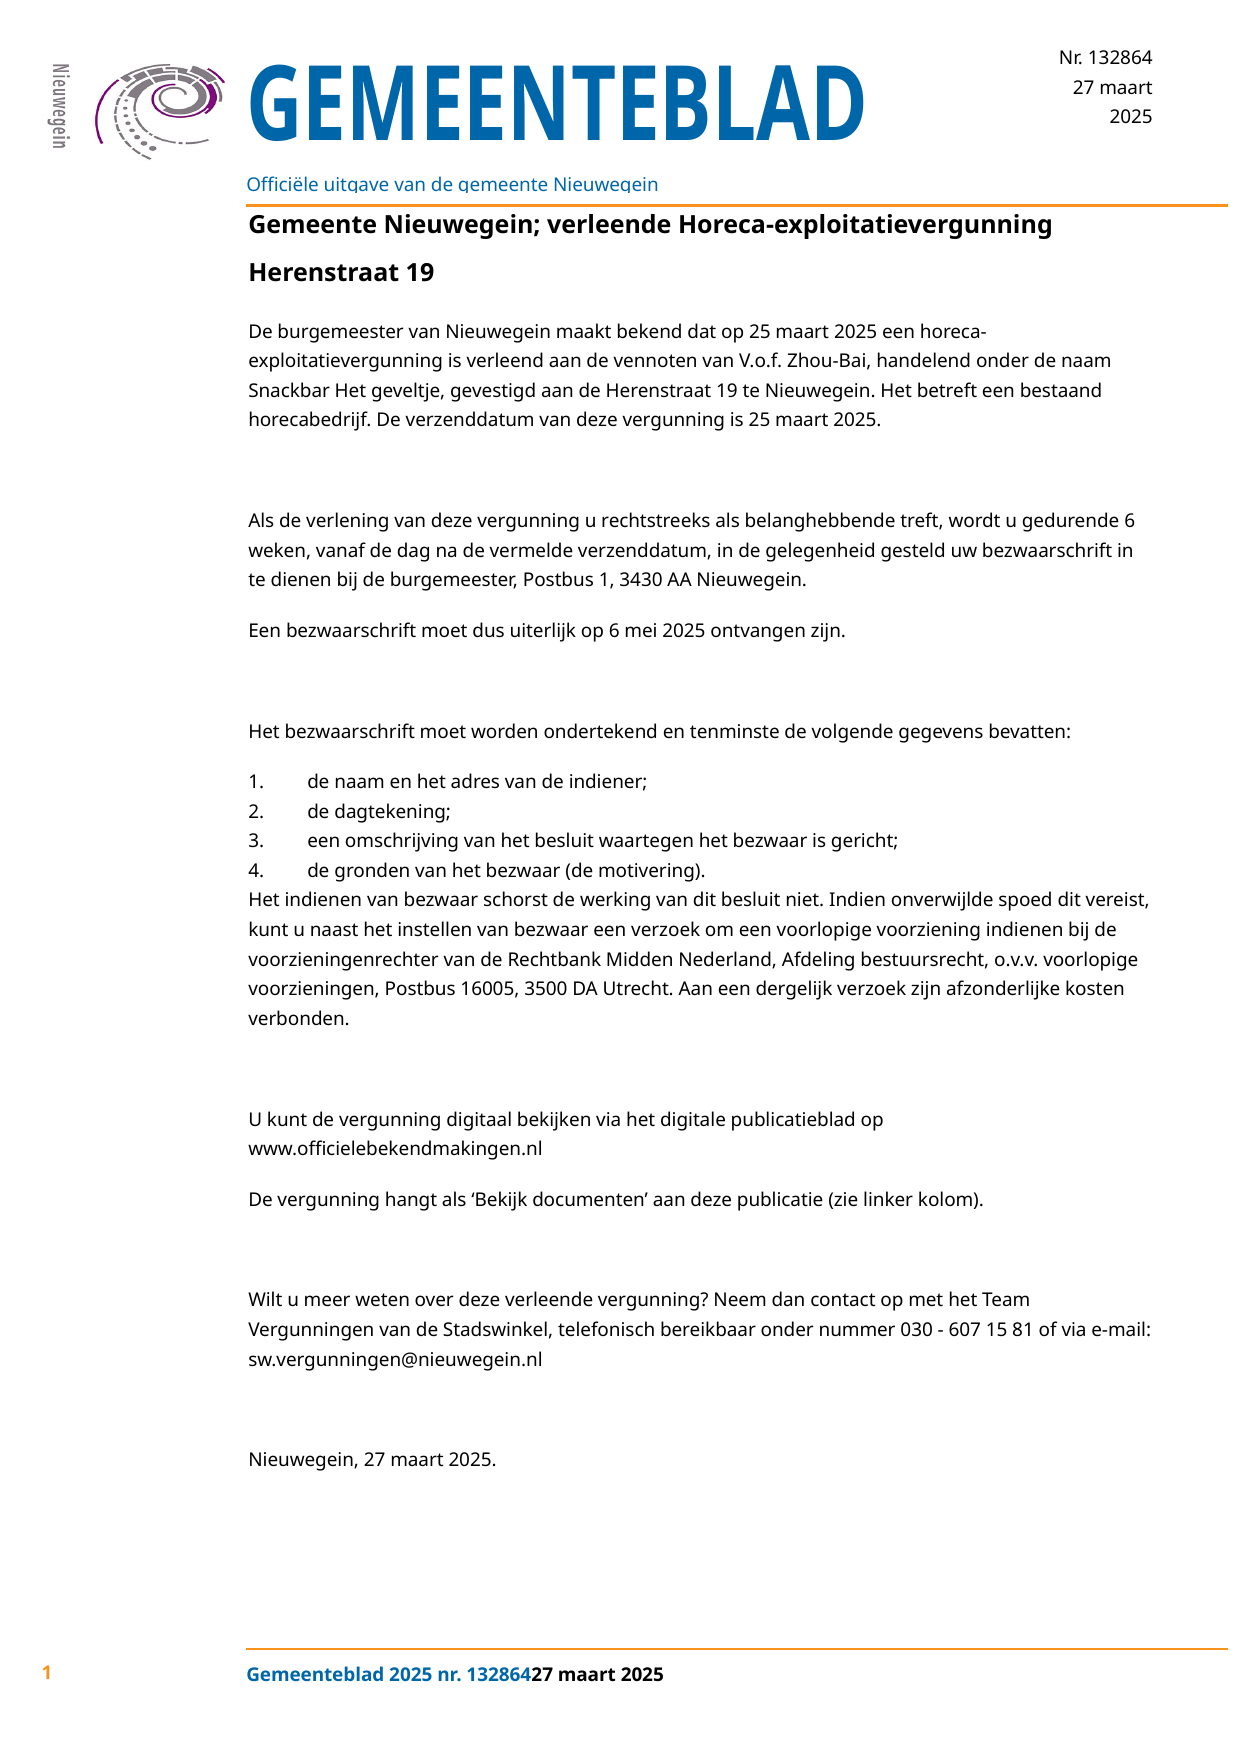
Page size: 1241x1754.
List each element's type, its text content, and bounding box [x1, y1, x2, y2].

text De vergunning hangt als ‘Bekijk documenten’ aan deze publicatie (zie linker kolom). [248, 1186, 1152, 1212]
text Gemeente Nieuwegein; verleende Horeca-exploitatievergunning Herenstraat 19 [248, 207, 1152, 288]
text U kunt de vergunning digitaal bekijken via het digitale publicatieblad op www.officielebekendmakingen.nl [248, 1106, 1152, 1161]
text Als de verlening van deze vergunning u rechtstreeks als belanghebbende treft, wordt u gedurende 6 weken, vanaf de dag na de vermelde verzenddatum, in de gelegenheid gesteld uw bezwaarschrift in te dienen bij de burgemeester, Postbus 1, 3430 AA Nieuwegein. [248, 507, 1152, 592]
picture [41, 47, 231, 172]
text Nieuwegein, 27 maart 2025. [248, 1447, 1152, 1472]
list de naam en het adres van de indiener; [248, 768, 1152, 794]
list een omschrijving van het besluit waartegen het bezwaar is gericht; [248, 827, 1152, 853]
text Het bezwaarschrift moet worden ondertekend en tenminste de volgende gegevens bevatten: [248, 718, 1152, 744]
text Een bezwaarschrift moet dus uiterlijk op 6 mei 2025 ontvangen zijn. [248, 617, 1152, 643]
text Wilt u meer weten over deze verleende vergunning? Neem dan contact op met het Team Vergunningen van de Stadswinkel, telefonisch bereikbaar onder nummer 030 - 607 15 81 of via e-mail: sw.vergunningen@nieuwegein.nl [248, 1287, 1152, 1372]
text De burgemeester van Nieuwegein maakt bekend dat op 25 maart 2025 een horeca-exploitatievergunning is verleend aan de vennoten van V.o.f. Zhou-Bai, handelend onder de naam Snackbar Het geveltje, gevestigd aan de Herenstraat 19 te Nieuwegein. Het betreft een bestaand horecabedrijf. De verzenddatum van deze vergunning is 25 maart 2025. [248, 318, 1152, 432]
text Het indienen van bezwaar schorst de werking van dit besluit niet. Indien onverwijlde spoed dit vereist, kunt u naast het instellen van bezwaar een verzoek om een voorlopige voorziening indienen bij de voorzieningenrechter van de Rechtbank Midden Nederland, Afdeling bestuursrecht, o.v.v. voorlopige voorzieningen, Postbus 16005, 3500 DA Utrecht. Aan een dergelijk verzoek zijn afzonderlijke kosten verbonden. [248, 887, 1152, 1031]
list de gronden van het bezwaar (de motivering). [248, 857, 1152, 883]
list de dagtekening; [248, 798, 1152, 824]
